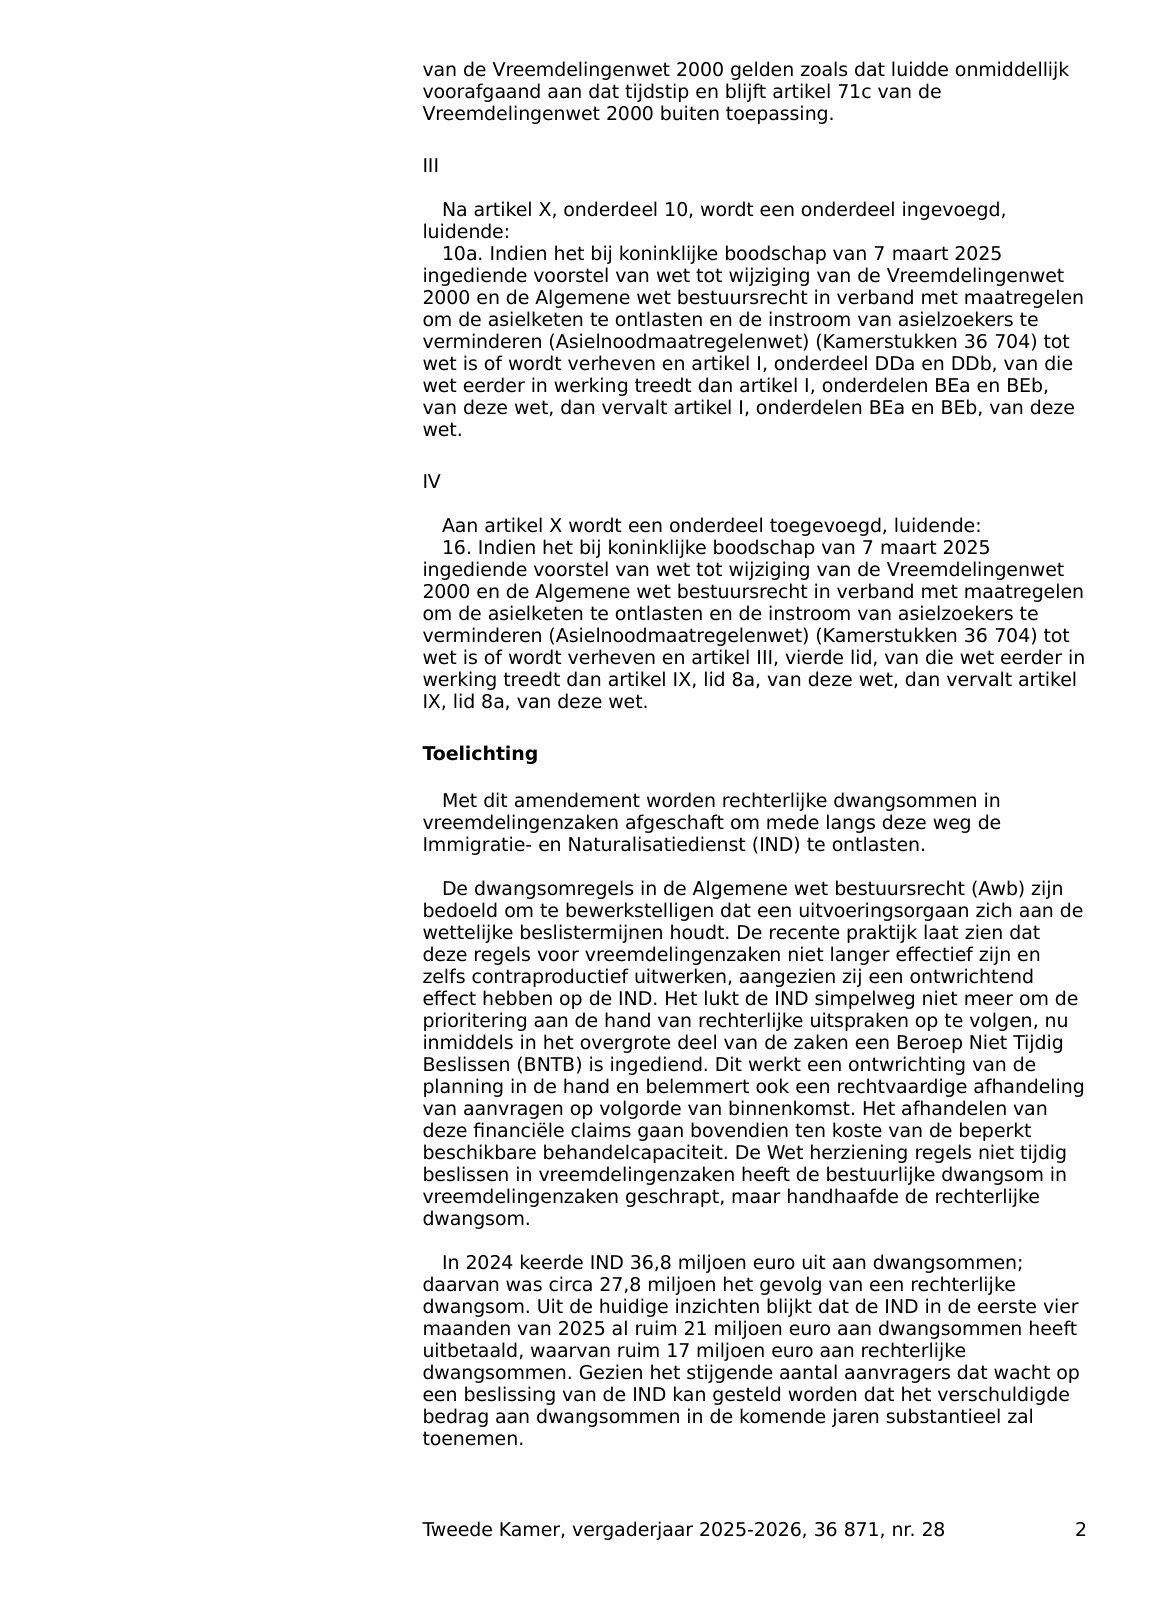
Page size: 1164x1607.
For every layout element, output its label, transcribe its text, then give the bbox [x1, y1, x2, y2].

subtitle IV [422, 471, 1087, 493]
text Met dit amendement worden rechterlijke dwangsommen in vreemdelingenzaken afgeschaft om mede langs deze weg de Immigratie- en Naturalisatiedienst (IND) te ontlasten. [422, 790, 1087, 856]
text 16. Indien het bij koninklijke boodschap van 7 maart 2025 ingediende voorstel van wet tot wijziging van de Vreemdelingenwet 2000 en de Algemene wet bestuursrecht in verband met maatregelen om de asielketen te ontlasten en de instroom van asielzoekers te verminderen (Asielnoodmaatregelenwet) (Kamerstukken 36 704) tot wet is of wordt verheven en artikel III, vierde lid, van die wet eerder in werking treedt dan artikel IX, lid 8a, van deze wet, dan vervalt artikel IX, lid 8a, van deze wet. [422, 537, 1087, 713]
text van de Vreemdelingenwet 2000 gelden zoals dat luidde onmiddellijk voorafgaand aan dat tijdstip en blijft artikel 71c van de Vreemdelingenwet 2000 buiten toepassing. [422, 59, 1087, 125]
text Na artikel X, onderdeel 10, wordt een onderdeel ingevoegd, luidende: [422, 199, 1087, 243]
text In 2024 keerde IND 36,8 miljoen euro uit aan dwangsommen; daarvan was circa 27,8 miljoen het gevolg van een rechterlijke dwangsom. Uit de huidige inzichten blijkt dat de IND in de eerste vier maanden van 2025 al ruim 21 miljoen euro aan dwangsommen heeft uitbetaald, waarvan ruim 17 miljoen euro aan rechterlijke dwangsommen. Gezien het stijgende aantal aanvragers dat wacht op een beslissing van de IND kan gesteld worden dat het verschuldigde bedrag aan dwangsommen in de komende jaren substantieel zal toenemen. [422, 1252, 1087, 1450]
subtitle III [422, 155, 1087, 177]
subtitle Toelichting [422, 743, 1087, 765]
text De dwangsomregels in de Algemene wet bestuursrecht (Awb) zijn bedoeld om te bewerkstelligen dat een uitvoeringsorgaan zich aan de wettelijke beslistermijnen houdt. De recente praktijk laat zien dat deze regels voor vreemdelingenzaken niet langer effectief zijn en zelfs contraproductief uitwerken, aangezien zij een ontwrichtend effect hebben op de IND. Het lukt de IND simpelweg niet meer om de prioritering aan de hand van rechterlijke uitspraken op te volgen, nu inmiddels in het overgrote deel van de zaken een Beroep Niet Tijdig Beslissen (BNTB) is ingediend. Dit werkt een ontwrichting van de planning in de hand en belemmert ook een rechtvaardige afhandeling van aanvragen op volgorde van binnenkomst. Het afhandelen van deze financiële claims gaan bovendien ten koste van de beperkt beschikbare behandelcapaciteit. De Wet herziening regels niet tijdig beslissen in vreemdelingenzaken heeft de bestuurlijke dwangsom in vreemdelingenzaken geschrapt, maar handhaafde de rechterlijke dwangsom. [422, 878, 1087, 1230]
text 10a. Indien het bij koninklijke boodschap van 7 maart 2025 ingediende voorstel van wet tot wijziging van de Vreemdelingenwet 2000 en de Algemene wet bestuursrecht in verband met maatregelen om de asielketen te ontlasten en de instroom van asielzoekers te verminderen (Asielnoodmaatregelenwet) (Kamerstukken 36 704) tot wet is of wordt verheven en artikel I, onderdeel DDa en DDb, van die wet eerder in werking treedt dan artikel I, onderdelen BEa en BEb, van deze wet, dan vervalt artikel I, onderdelen BEa en BEb, van deze wet. [422, 243, 1087, 441]
text Aan artikel X wordt een onderdeel toegevoegd, luidende: [422, 515, 1087, 537]
